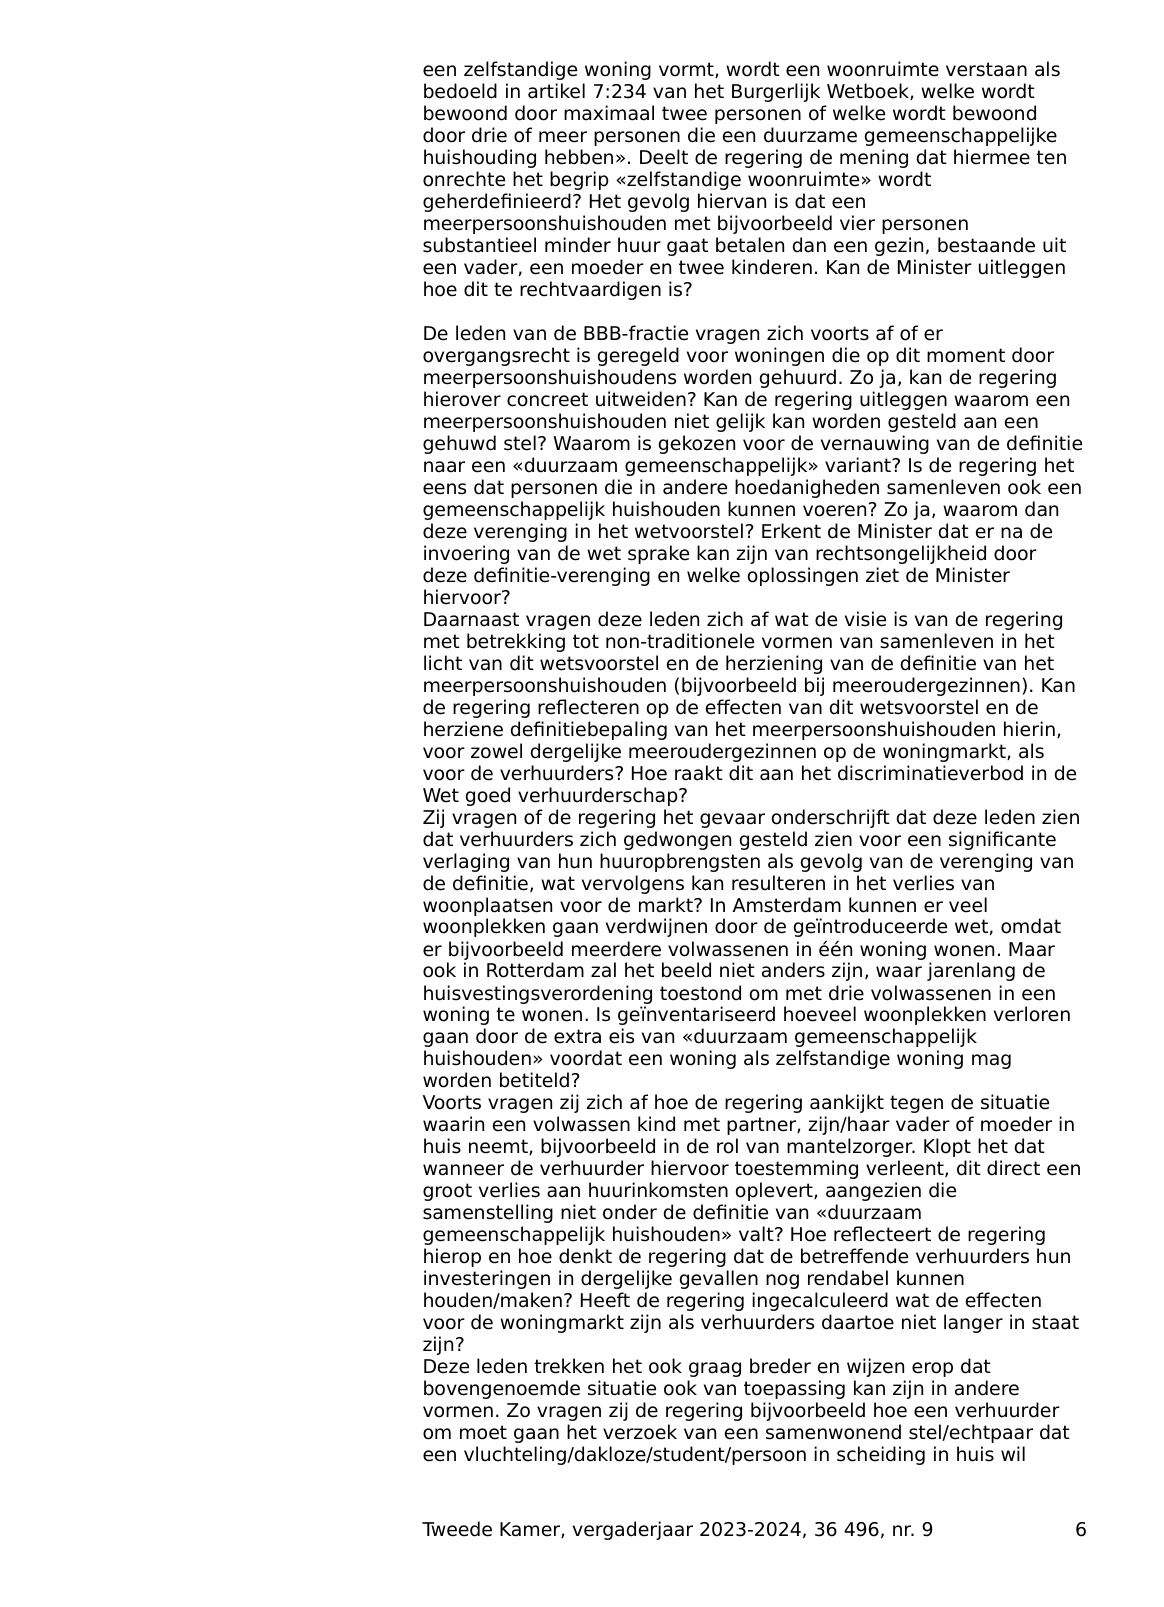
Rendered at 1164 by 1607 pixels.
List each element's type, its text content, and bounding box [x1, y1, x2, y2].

text Daarnaast vragen deze leden zich af wat de visie is van de regering met betrekking tot non-traditionele vormen van samenleven in het licht van dit wetsvoorstel en de herziening van de definitie van het meerpersoonshuishouden (bijvoorbeeld bij meeroudergezinnen). Kan de regering reflecteren op de effecten van dit wetsvoorstel en de herziene definitiebepaling van het meerpersoonshuishouden hierin, voor zowel dergelijke meeroudergezinnen op de woningmarkt, als voor de verhuurders? Hoe raakt dit aan het discriminatieverbod in de Wet goed verhuurderschap? [422, 609, 1087, 807]
text De leden van de BBB-fractie vragen zich voorts af of er overgangsrecht is geregeld voor woningen die op dit moment door meerpersoonshuishoudens worden gehuurd. Zo ja, kan de regering hierover concreet uitweiden? Kan de regering uitleggen waarom een meerpersoonshuishouden niet gelijk kan worden gesteld aan een gehuwd stel? Waarom is gekozen voor de vernauwing van de definitie naar een «duurzaam gemeenschappelijk» variant? Is de regering het eens dat personen die in andere hoedanigheden samenleven ook een gemeenschappelijk huishouden kunnen voeren? Zo ja, waarom dan deze verenging in het wetvoorstel? Erkent de Minister dat er na de invoering van de wet sprake kan zijn van rechtsongelijkheid door deze definitie-verenging en welke oplossingen ziet de Minister hiervoor? [422, 323, 1087, 609]
text Voorts vragen zij zich af hoe de regering aankijkt tegen de situatie waarin een volwassen kind met partner, zijn/haar vader of moeder in huis neemt, bijvoorbeeld in de rol van mantelzorger. Klopt het dat wanneer de verhuurder hiervoor toestemming verleent, dit direct een groot verlies aan huurinkomsten oplevert, aangezien die samenstelling niet onder de definitie van «duurzaam gemeenschappelijk huishouden» valt? Hoe reflecteert de regering hierop en hoe denkt de regering dat de betreffende verhuurders hun investeringen in dergelijke gevallen nog rendabel kunnen houden/maken? Heeft de regering ingecalculeerd wat de effecten voor de woningmarkt zijn als verhuurders daartoe niet langer in staat zijn? [422, 1092, 1087, 1356]
text Zij vragen of de regering het gevaar onderschrijft dat deze leden zien dat verhuurders zich gedwongen gesteld zien voor een significante verlaging van hun huuropbrengsten als gevolg van de verenging van de definitie, wat vervolgens kan resulteren in het verlies van woonplaatsen voor de markt? In Amsterdam kunnen er veel woonplekken gaan verdwijnen door de geïntroduceerde wet, omdat er bijvoorbeeld meerdere volwassenen in één woning wonen. Maar ook in Rotterdam zal het beeld niet anders zijn, waar jarenlang de huisvestingsverordening toestond om met drie volwassenen in een woning te wonen. Is geïnventariseerd hoeveel woonplekken verloren gaan door de extra eis van «duurzaam gemeenschappelijk huishouden» voordat een woning als zelfstandige woning mag worden betiteld? [422, 807, 1087, 1092]
text een zelfstandige woning vormt, wordt een woonruimte verstaan als bedoeld in artikel 7:234 van het Burgerlijk Wetboek, welke wordt bewoond door maximaal twee personen of welke wordt bewoond door drie of meer personen die een duurzame gemeenschappelijke huishouding hebben». Deelt de regering de mening dat hiermee ten onrechte het begrip «zelfstandige woonruimte» wordt geherdefinieerd? Het gevolg hiervan is dat een meerpersoonshuishouden met bijvoorbeeld vier personen substantieel minder huur gaat betalen dan een gezin, bestaande uit een vader, een moeder en twee kinderen. Kan de Minister uitleggen hoe dit te rechtvaardigen is? [422, 59, 1087, 301]
text Deze leden trekken het ook graag breder en wijzen erop dat bovengenoemde situatie ook van toepassing kan zijn in andere vormen. Zo vragen zij de regering bijvoorbeeld hoe een verhuurder om moet gaan het verzoek van een samenwonend stel/echtpaar dat een vluchteling/dakloze/student/persoon in scheiding in huis wil [422, 1356, 1087, 1466]
